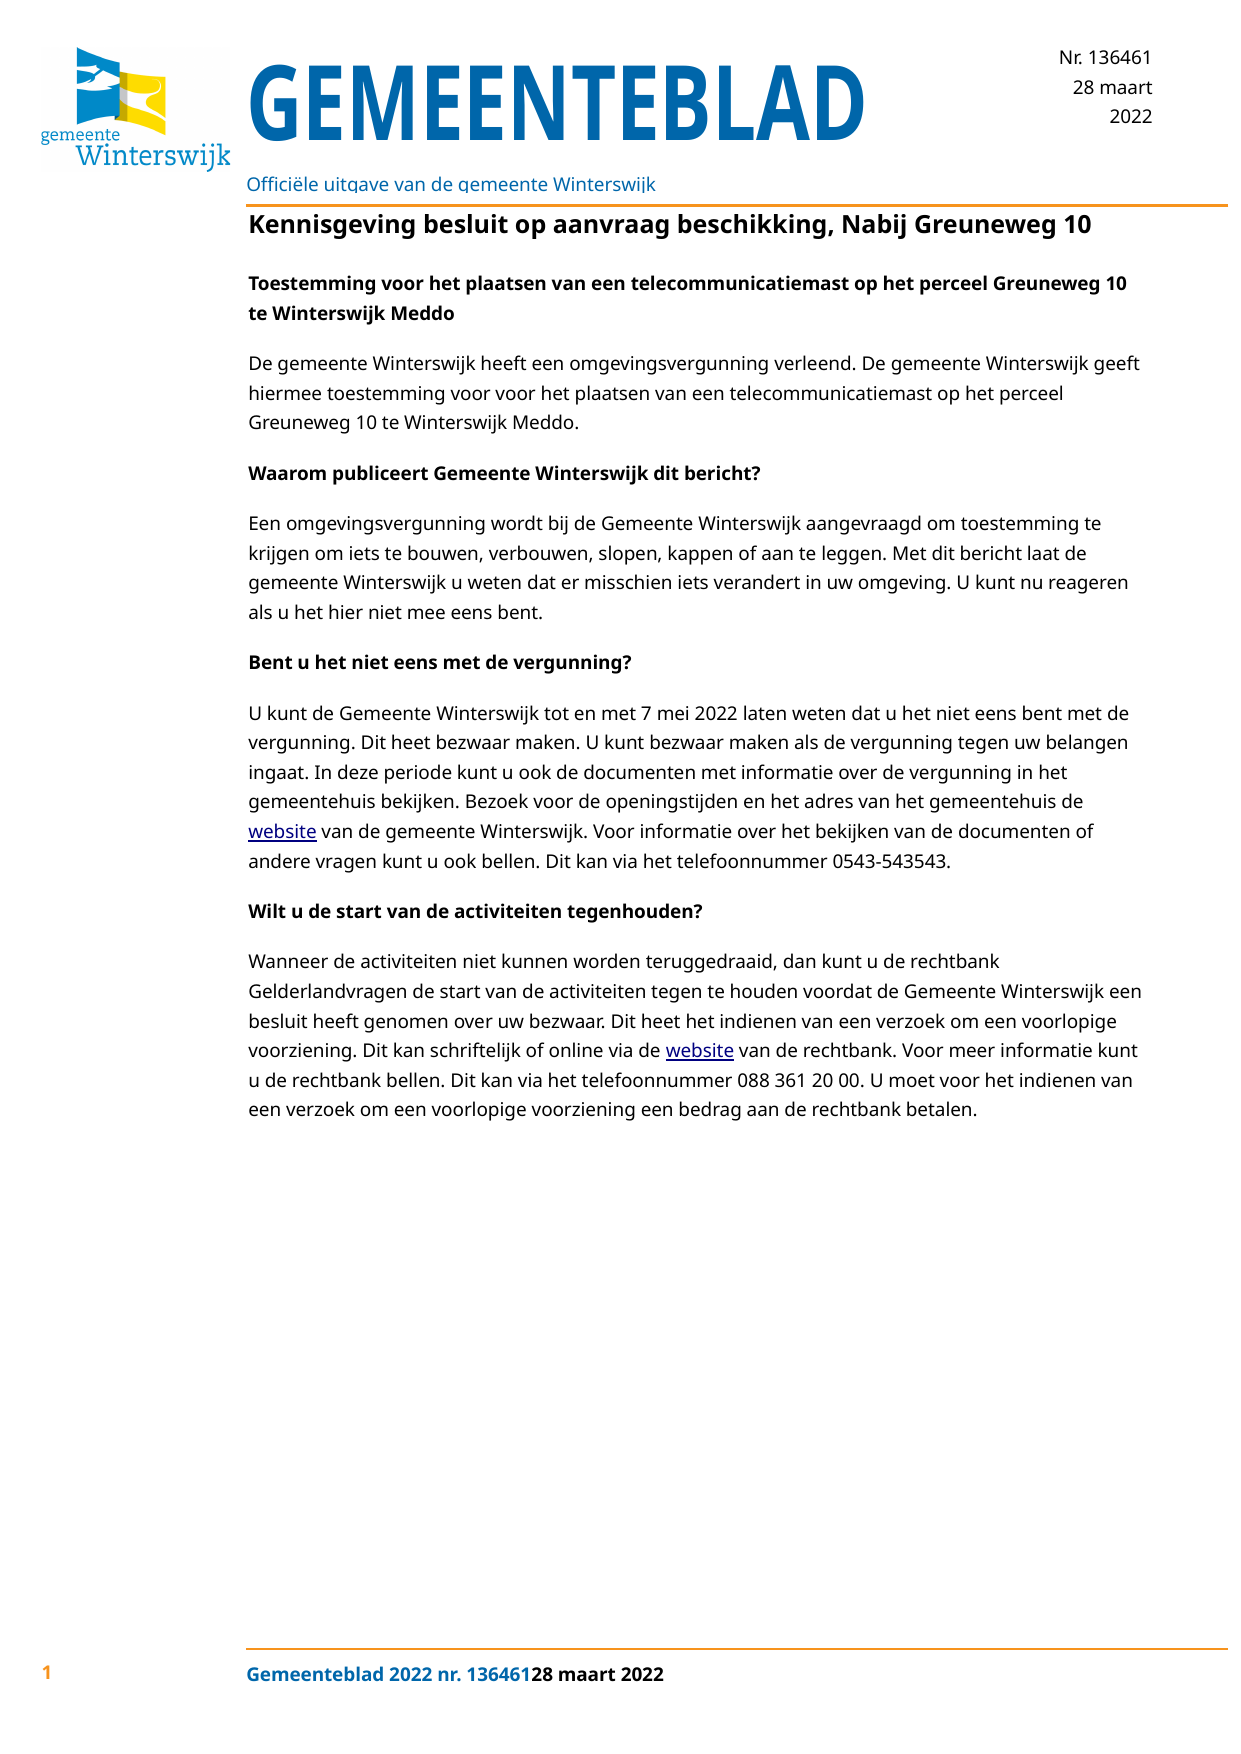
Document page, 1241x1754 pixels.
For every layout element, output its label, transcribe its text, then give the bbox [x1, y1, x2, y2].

text U kunt de Gemeente Winterswijk tot en met 7 mei 2022 laten weten dat u het niet eens bent met de vergunning. Dit heet bezwaar maken. U kunt bezwaar maken als de vergunning tegen uw belangen ingaat. In deze periode kunt u ook de documenten met informatie over de vergunning in het gemeentehuis bekijken. Bezoek voor de openingstijden en het adres van het gemeentehuis de website van de gemeente Winterswijk. Voor informatie over het bekijken van de documenten of andere vragen kunt u ook bellen. Dit kan via het telefoonnummer 0543-543543. [248, 700, 1152, 873]
text Bent u het niet eens met de vergunning? [248, 649, 1152, 675]
picture [225, 153, 231, 162]
picture [41, 47, 231, 172]
text Kennisgeving besluit op aanvraag beschikking, Nabij Greuneweg 10 [248, 207, 1152, 241]
text Toestemming voor het plaatsen van een telecommunicatiemast op het perceel Greuneweg 10 te Winterswijk Meddo [248, 270, 1152, 326]
text Waarom publiceert Gemeente Winterswijk dit bericht? [248, 460, 1152, 486]
text De gemeente Winterswijk heeft een omgevingsvergunning verleend. De gemeente Winterswijk geeft hiermee toestemming voor voor het plaatsen van een telecommunicatiemast op het perceel Greuneweg 10 te Winterswijk Meddo. [248, 350, 1152, 435]
text Wilt u de start van de activiteiten tegenhouden? [248, 898, 1152, 924]
text Een omgevingsvergunning wordt bij de Gemeente Winterswijk aangevraagd om toestemming te krijgen om iets te bouwen, verbouwen, slopen, kappen of aan te leggen. Met dit bericht laat de gemeente Winterswijk u weten dat er misschien iets verandert in uw omgeving. U kunt nu reageren als u het hier niet mee eens bent. [248, 510, 1152, 625]
text Wanneer de activiteiten niet kunnen worden teruggedraaid, dan kunt u de rechtbank Gelderlandvragen de start van de activiteiten tegen te houden voordat de Gemeente Winterswijk een besluit heeft genomen over uw bezwaar. Dit heet het indienen van een verzoek om een voorlopige voorziening. Dit kan schriftelijk of online via de website van de rechtbank. Voor meer informatie kunt u de rechtbank bellen. Dit kan via het telefoonnummer 088 361 20 00. U moet voor het indienen van een verzoek om een voorlopige voorziening een bedrag aan de rechtbank betalen. [248, 949, 1152, 1122]
